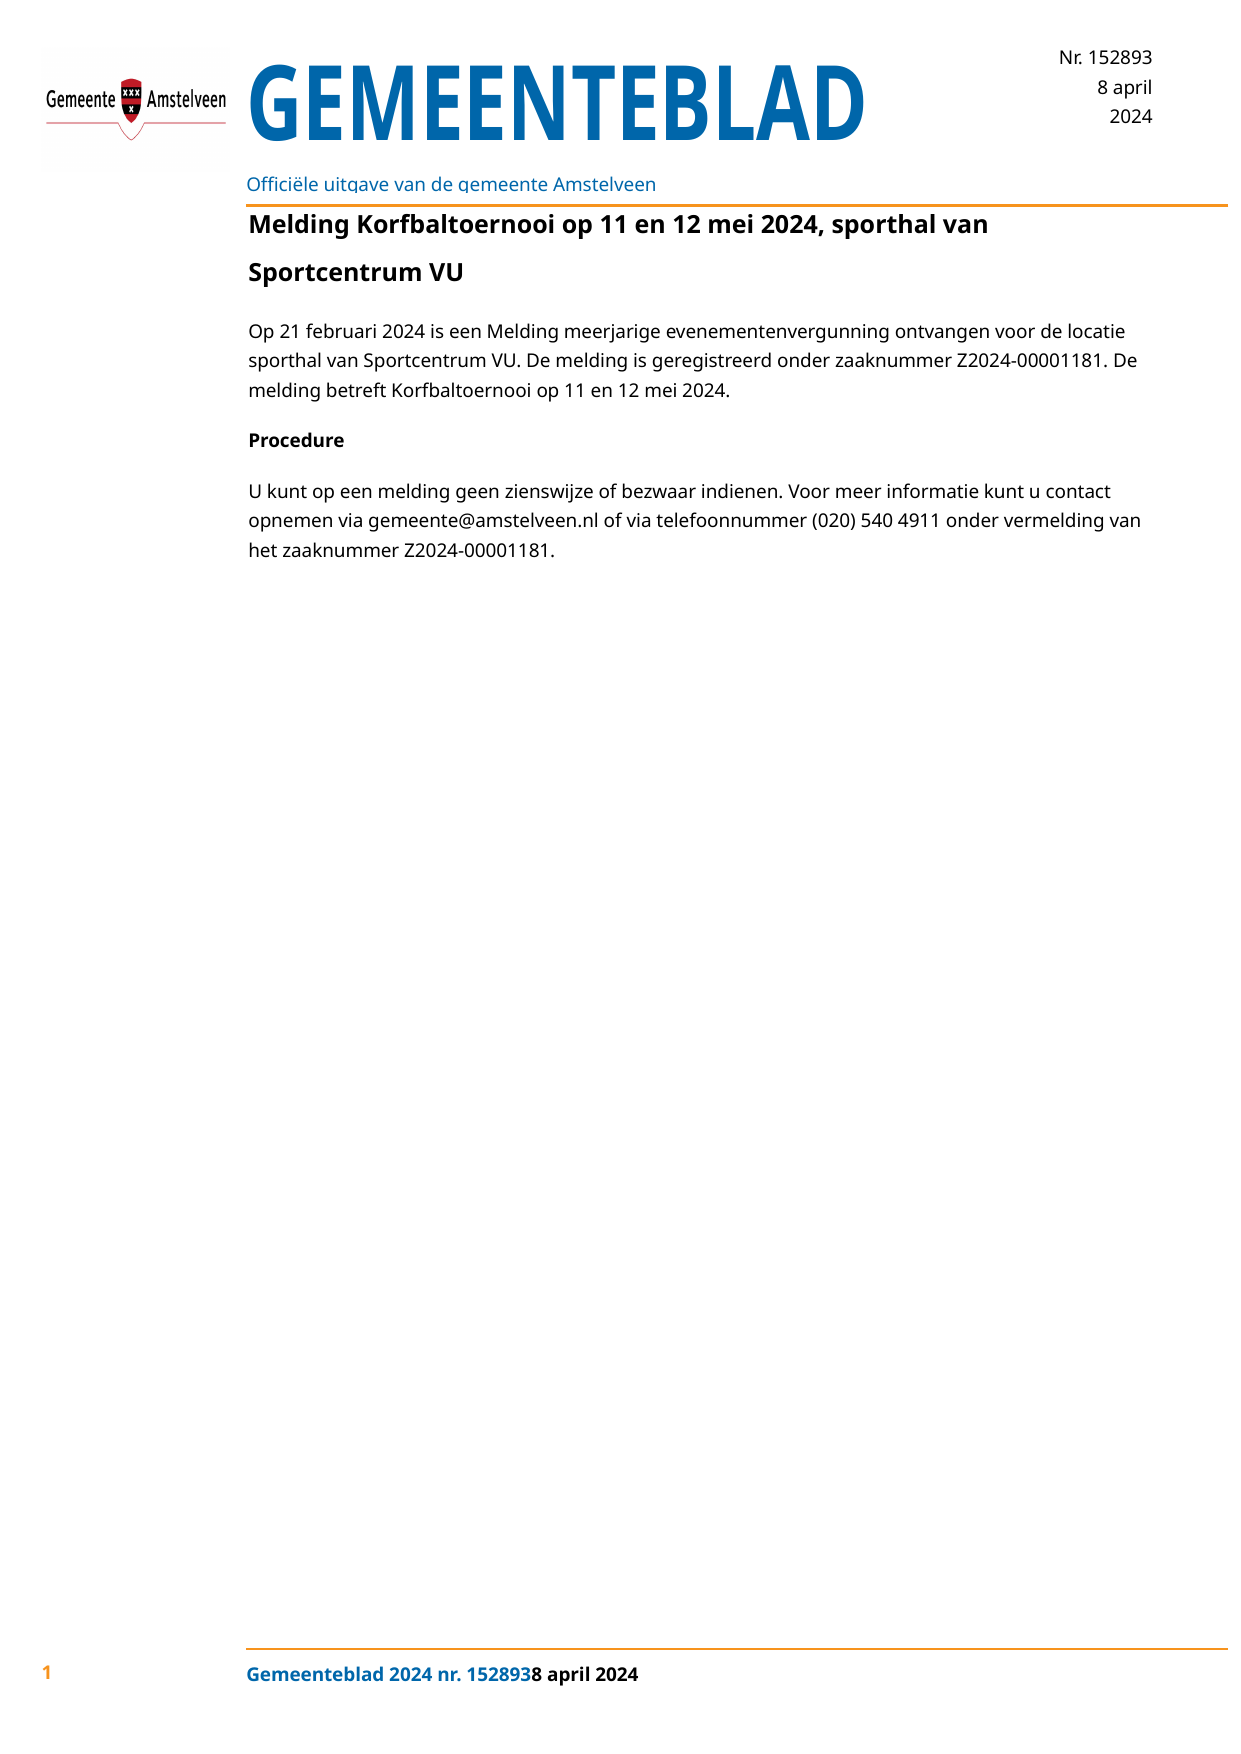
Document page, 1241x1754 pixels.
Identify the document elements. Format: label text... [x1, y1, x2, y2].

text Procedure [248, 427, 1152, 453]
text U kunt op een melding geen zienswijze of bezwaar indienen. Voor meer informatie kunt u contact opnemen via gemeente@amstelveen.nl of via telefoonnummer (020) 540 4911 onder vermelding van het zaaknummer Z2024-00001181. [248, 478, 1152, 563]
picture [41, 47, 231, 172]
text Melding Korfbaltoernooi op 11 en 12 mei 2024, sporthal van Sportcentrum VU [248, 207, 1152, 288]
text Op 21 februari 2024 is een Melding meerjarige evenementenvergunning ontvangen voor de locatie sporthal van Sportcentrum VU. De melding is geregistreerd onder zaaknummer Z2024-00001181. De melding betreft Korfbaltoernooi op 11 en 12 mei 2024. [248, 318, 1152, 403]
